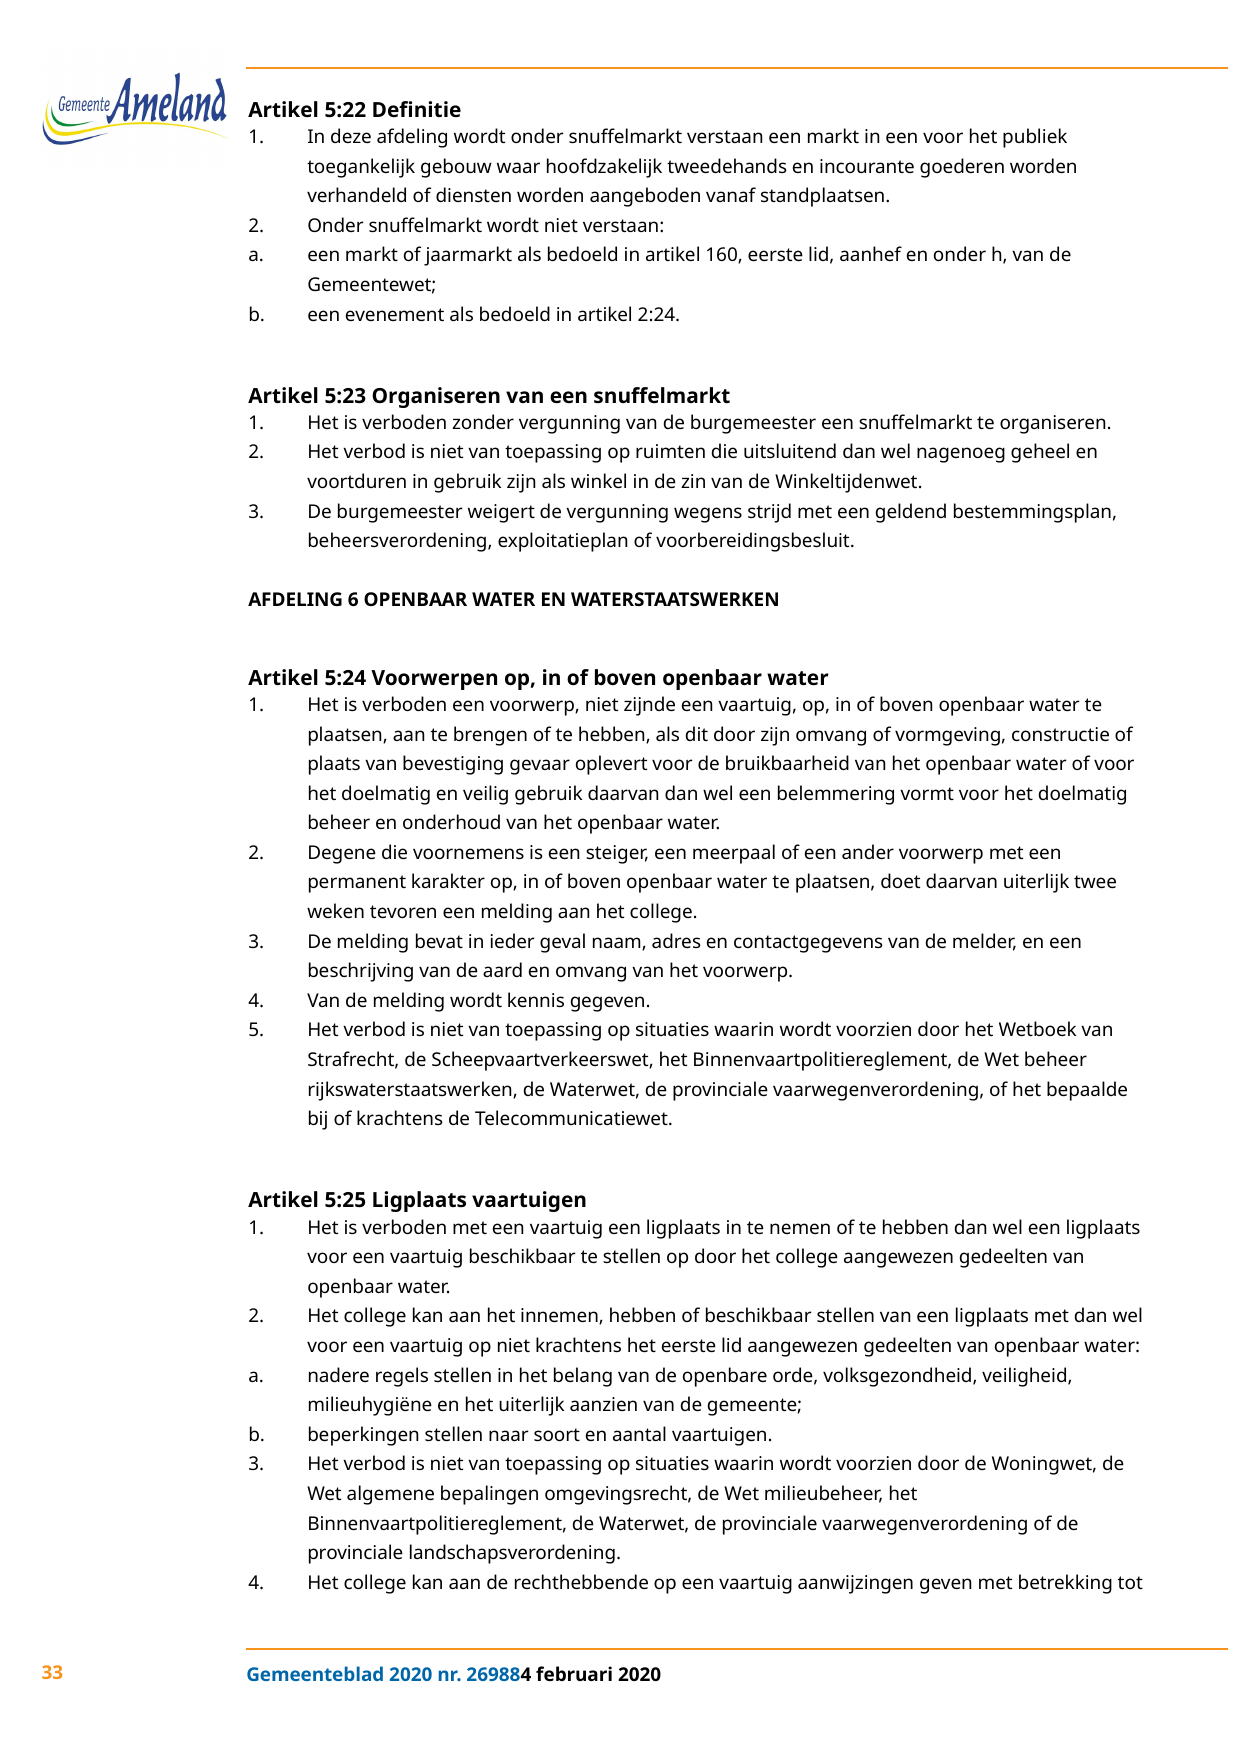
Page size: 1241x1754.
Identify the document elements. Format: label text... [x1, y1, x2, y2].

list Het verbod is niet van toepassing op ruimten die uitsluitend dan wel nagenoeg geheel en voortduren in gebruik zijn als winkel in de zin van de Winkeltijdenwet. [248, 439, 1152, 494]
list In deze afdeling wordt onder snuffelmarkt verstaan een markt in een voor het publiek toegankelijk gebouw waar hoofdzakelijk tweedehands en incourante goederen worden verhandeld of diensten worden aangeboden vanaf standplaatsen. [248, 123, 1152, 208]
list Het is verboden met een vaartuig een ligplaats in te nemen of te hebben dan wel een ligplaats voor een vaartuig beschikbaar te stellen op door het college aangewezen gedeelten van openbaar water. [248, 1214, 1152, 1299]
list een markt of jaarmarkt als bedoeld in artikel 160, eerste lid, aanhef en onder h, van de Gemeentewet; [248, 242, 1152, 297]
list Degene die voornemens is een steiger, een meerpaal of een ander voorwerp met een permanent karakter op, in of boven openbaar water te plaatsen, doet daarvan uiterlijk twee weken tevoren een melding aan het college. [248, 839, 1152, 924]
list De burgemeester weigert de vergunning wegens strijd met een geldend bestemmingsplan, beheersverordening, exploitatieplan of voorbereidingsbesluit. [248, 498, 1152, 553]
text Artikel 5:22 Definitie [248, 95, 1152, 123]
list beperkingen stellen naar soort en aantal vaartuigen. [248, 1421, 1152, 1447]
list Het college kan aan het innemen, hebben of beschikbaar stellen van een ligplaats met dan wel voor een vaartuig op niet krachtens het eerste lid aangewezen gedeelten van openbaar water: [248, 1303, 1152, 1358]
list Het verbod is niet van toepassing op situaties waarin wordt voorzien door de Woningwet, de Wet algemene bepalingen omgevingsrecht, de Wet milieubeheer, het Binnenvaartpolitiereglement, de Waterwet, de provinciale vaarwegenverordening of de provinciale landschapsverordening. [248, 1451, 1152, 1565]
list een evenement als bedoeld in artikel 2:24. [248, 301, 1152, 326]
text Artikel 5:23 Organiseren van een snuffelmarkt [248, 381, 1152, 409]
text Artikel 5:25 Ligplaats vaartuigen [248, 1185, 1152, 1214]
list Het verbod is niet van toepassing op situaties waarin wordt voorzien door het Wetboek van Strafrecht, de Scheepvaartverkeerswet, het Binnenvaartpolitiereglement, de Wet beheer rijkswaterstaatswerken, de Waterwet, de provinciale vaarwegenverordening, of het bepaalde bij of krachtens de Telecommunicatiewet. [248, 1017, 1152, 1131]
list nadere regels stellen in het belang van de openbare orde, volksgezondheid, veiligheid, milieuhygiëne en het uiterlijk aanzien van de gemeente; [248, 1362, 1152, 1417]
list De melding bevat in ieder geval naam, adres en contactgegevens van de melder, en een beschrijving van de aard en omvang van het voorwerp. [248, 928, 1152, 983]
picture [41, 47, 231, 172]
text AFDELING 6 OPENBAAR WATER EN WATERSTAATSWERKEN [248, 587, 1152, 612]
list Het is verboden een voorwerp, niet zijnde een vaartuig, op, in of boven openbaar water te plaatsen, aan te brengen of te hebben, als dit door zijn omvang of vormgeving, constructie of plaats van bevestiging gevaar oplevert voor de bruikbaarheid van het openbaar water of voor het doelmatig en veilig gebruik daarvan dan wel een belemmering vormt voor het doelmatig beheer en onderhoud van het openbaar water. [248, 691, 1152, 835]
list Onder snuffelmarkt wordt niet verstaan: [248, 212, 1152, 238]
list Het college kan aan de rechthebbende op een vaartuig aanwijzingen geven met betrekking tot [248, 1569, 1152, 1594]
text Artikel 5:24 Voorwerpen op, in of boven openbaar water [248, 663, 1152, 691]
list Het is verboden zonder vergunning van de burgemeester een snuffelmarkt te organiseren. [248, 409, 1152, 435]
list Van de melding wordt kennis gegeven. [248, 987, 1152, 1013]
